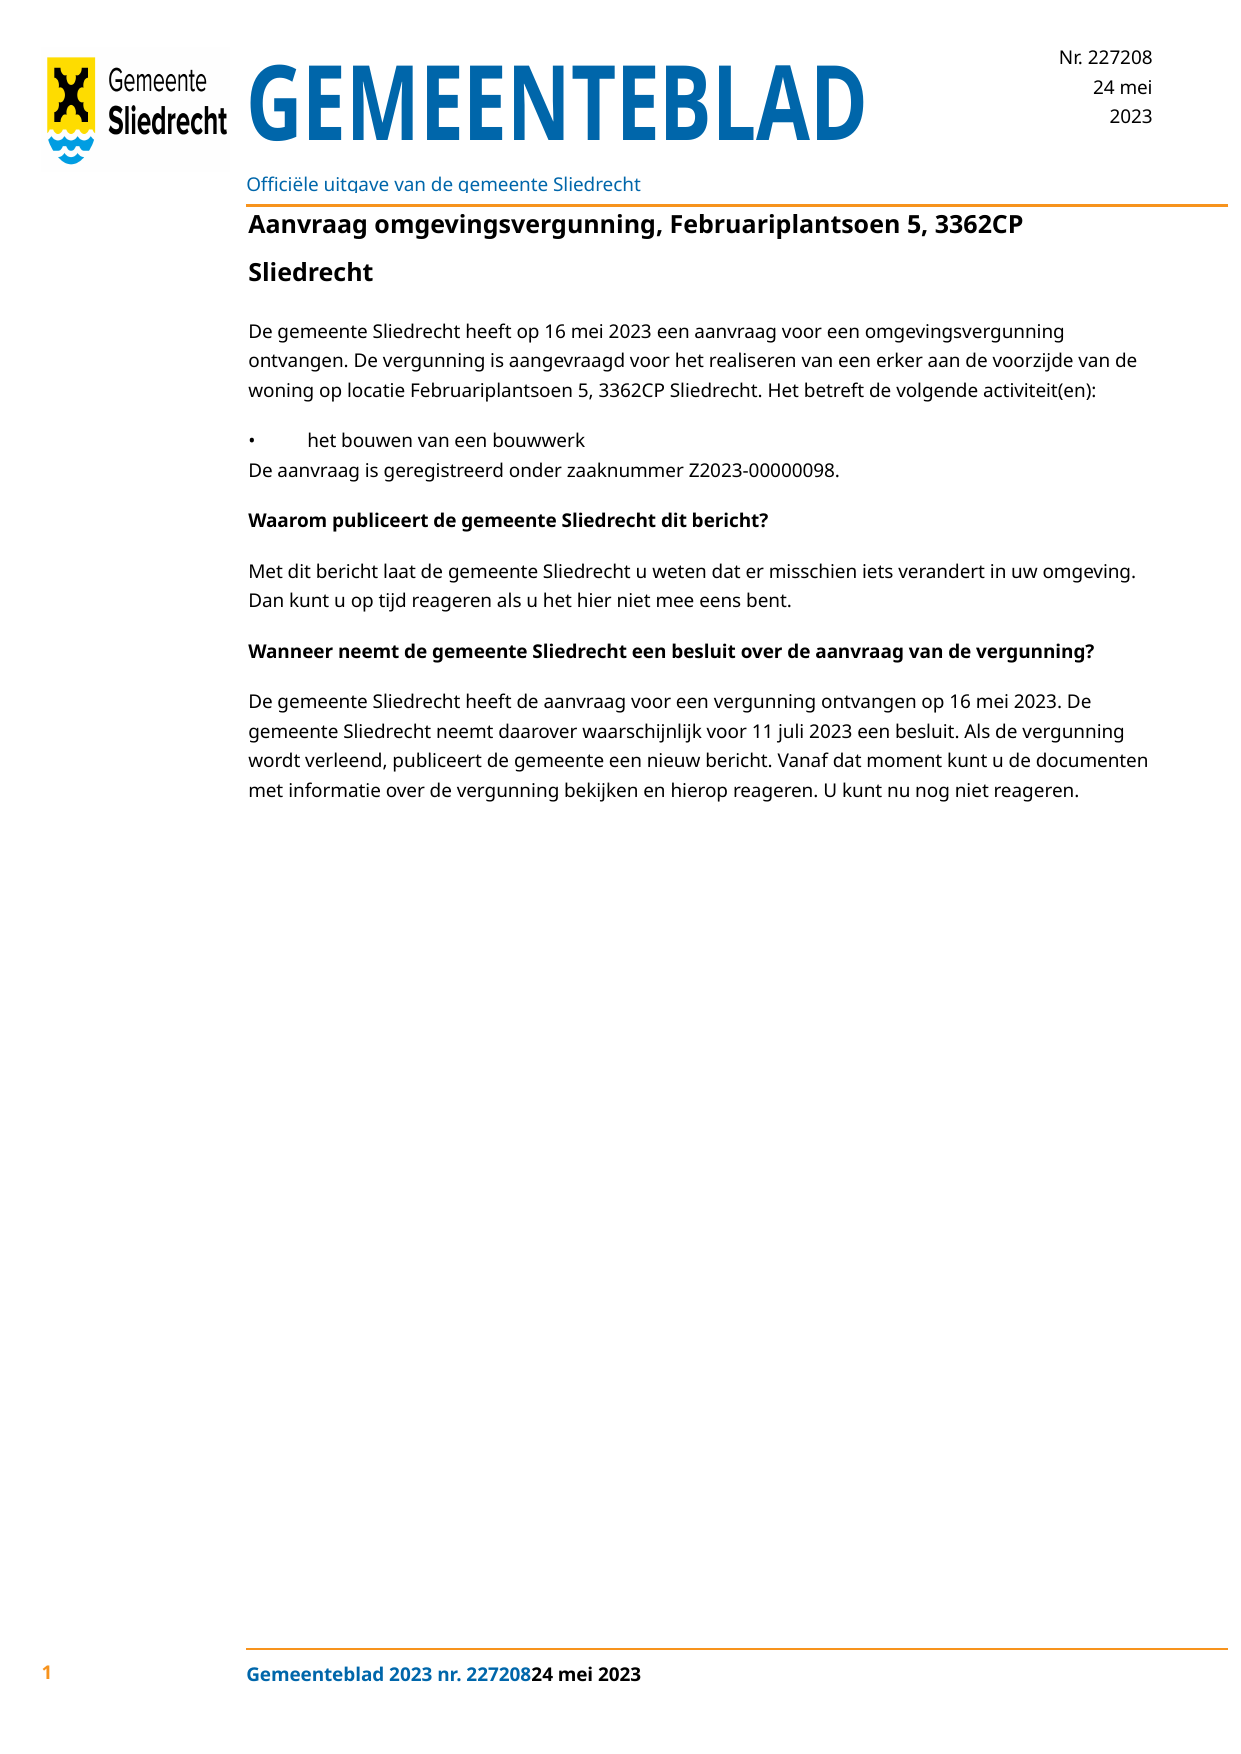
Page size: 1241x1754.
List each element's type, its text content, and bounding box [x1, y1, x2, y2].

text De gemeente Sliedrecht heeft op 16 mei 2023 een aanvraag voor een omgevingsvergunning ontvangen. De vergunning is aangevraagd voor het realiseren van een erker aan de voorzijde van de woning op locatie Februariplantsoen 5, 3362CP Sliedrecht. Het betreft de volgende activiteit(en): [248, 318, 1152, 403]
text Met dit bericht laat de gemeente Sliedrecht u weten dat er misschien iets verandert in uw omgeving. Dan kunt u op tijd reageren als u het hier niet mee eens bent. [248, 558, 1152, 613]
list het bouwen van een bouwwerk [248, 427, 1152, 453]
text Waarom publiceert de gemeente Sliedrecht dit bericht? [248, 507, 1152, 533]
text De aanvraag is geregistreerd onder zaaknummer Z2023-00000098. [248, 457, 1152, 483]
text Aanvraag omgevingsvergunning, Februariplantsoen 5, 3362CP Sliedrecht [248, 207, 1152, 288]
text Wanneer neemt de gemeente Sliedrecht een besluit over de aanvraag van de vergunning? [248, 638, 1152, 664]
text De gemeente Sliedrecht heeft de aanvraag voor een vergunning ontvangen op 16 mei 2023. De gemeente Sliedrecht neemt daarover waarschijnlijk voor 11 juli 2023 een besluit. Als de vergunning wordt verleend, publiceert de gemeente een nieuw bericht. Vanaf dat moment kunt u de documenten met informatie over de vergunning bekijken en hierop reageren. U kunt nu nog niet reageren. [248, 688, 1152, 803]
picture [41, 47, 231, 172]
